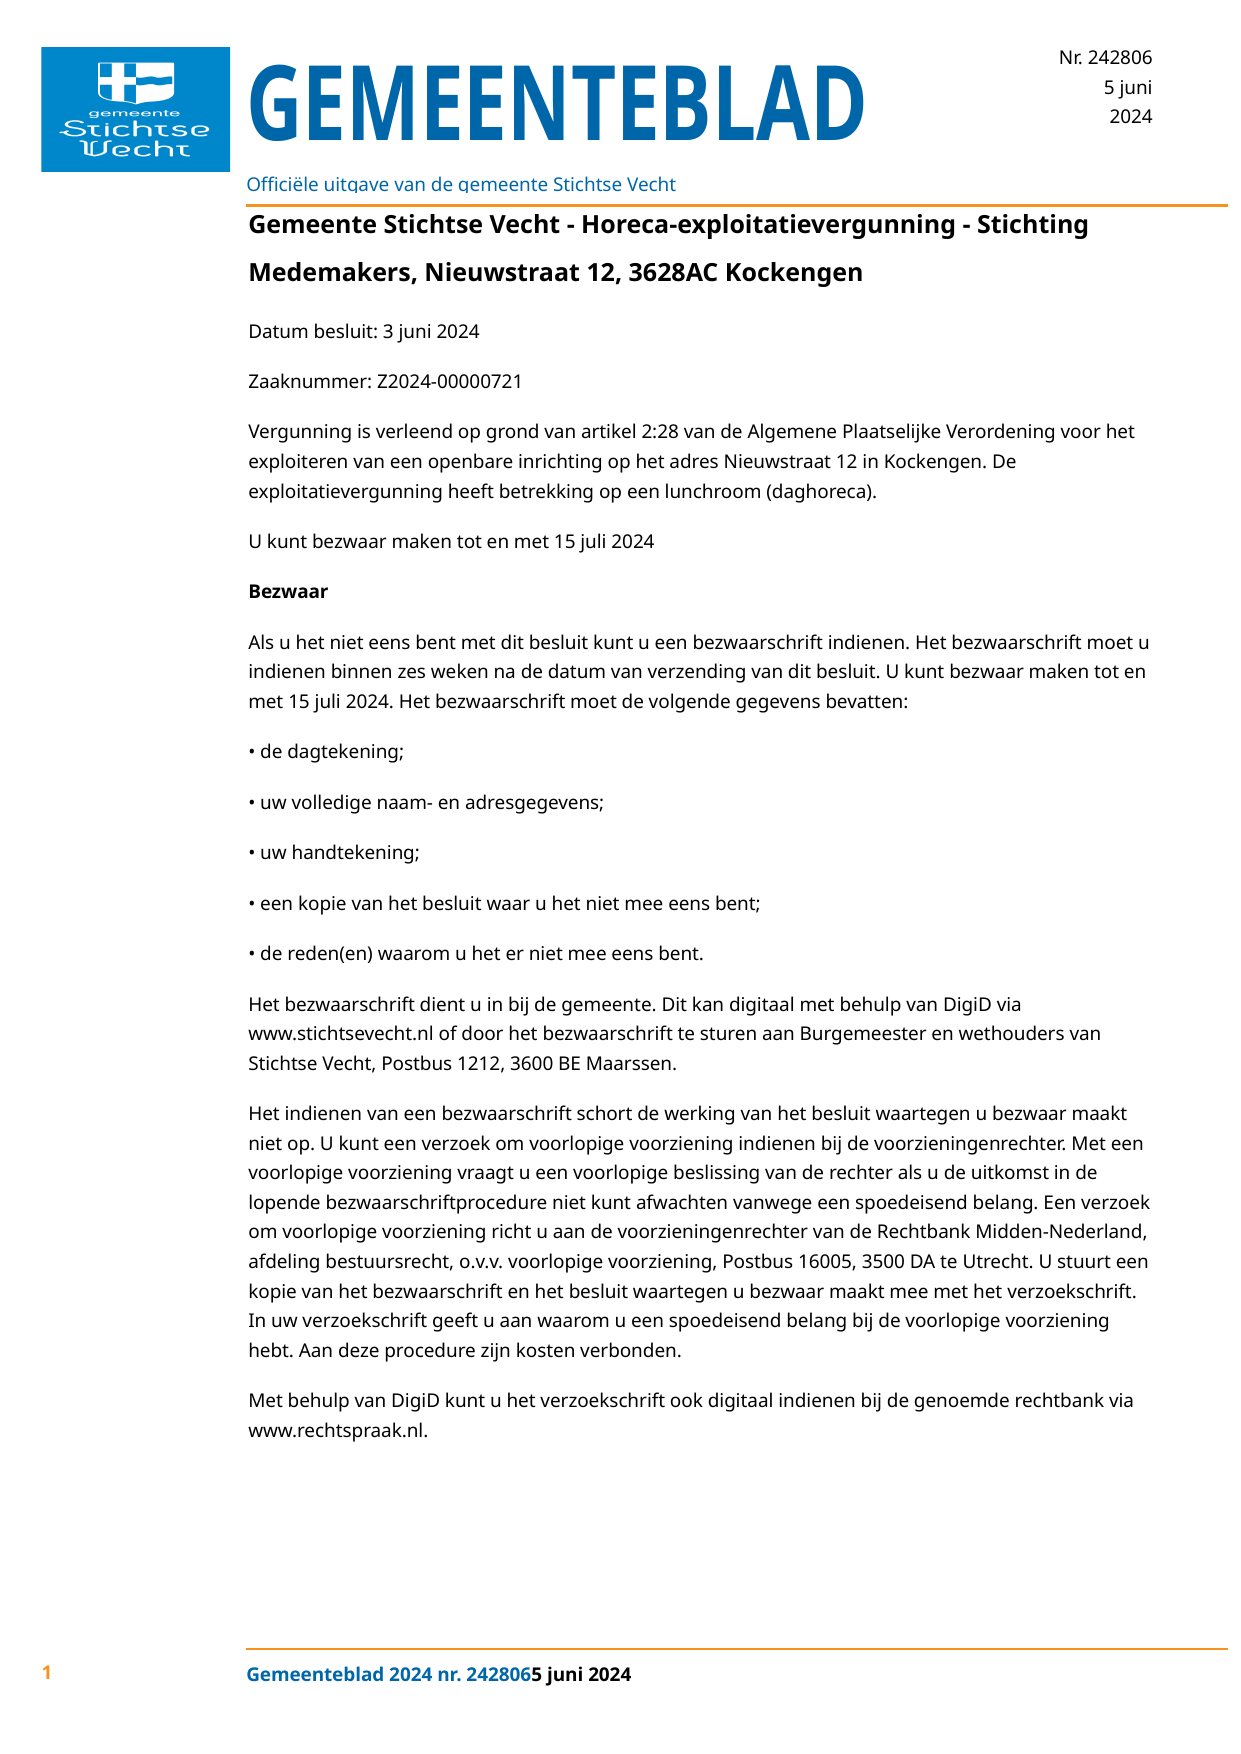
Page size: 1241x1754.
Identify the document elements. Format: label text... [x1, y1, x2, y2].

text Datum besluit: 3 juni 2024 [248, 318, 1152, 344]
text Het bezwaarschrift dient u in bij de gemeente. Dit kan digitaal met behulp van DigiD via www.stichtsevecht.nl of door het bezwaarschrift te sturen aan Burgemeester en wethouders van Stichtse Vecht, Postbus 1212, 3600 BE Maarssen. [248, 991, 1152, 1076]
text Gemeente Stichtse Vecht - Horeca-exploitatievergunning - Stichting Medemakers, Nieuwstraat 12, 3628AC Kockengen [248, 207, 1152, 288]
text • uw handtekening; [248, 839, 1152, 865]
text Zaaknummer: Z2024-00000721 [248, 368, 1152, 394]
text Bezwaar [248, 579, 1152, 604]
text • een kopie van het besluit waar u het niet mee eens bent; [248, 890, 1152, 916]
text • uw volledige naam- en adresgegevens; [248, 789, 1152, 815]
picture [137, 63, 174, 103]
picture [99, 63, 135, 101]
text Als u het niet eens bent met dit besluit kunt u een bezwaarschrift indienen. Het bezwaarschrift moet u indienen binnen zes weken na de datum van verzending van dit besluit. U kunt bezwaar maken tot en met 15 juli 2024. Het bezwaarschrift moet de volgende gegevens bevatten: [248, 629, 1152, 714]
text Vergunning is verleend op grond van artikel 2:28 van de Algemene Plaatselijke Verordening voor het exploiteren van een openbare inrichting op het adres Nieuwstraat 12 in Kockengen. De exploitatievergunning heeft betrekking op een lunchroom (daghoreca). [248, 419, 1152, 504]
text U kunt bezwaar maken tot en met 15 juli 2024 [248, 528, 1152, 554]
text Met behulp van DigiD kunt u het verzoekschrift ook digitaal indienen bij de genoemde rechtbank via www.rechtspraak.nl. [248, 1387, 1152, 1443]
text • de reden(en) waarom u het er niet mee eens bent. [248, 940, 1152, 966]
text • de dagtekening; [248, 739, 1152, 764]
text Het indienen van een bezwaarschrift schort de werking van het besluit waartegen u bezwaar maakt niet op. U kunt een verzoek om voorlopige voorziening indienen bij de voorzieningenrechter. Met een voorlopige voorziening vraagt u een voorlopige beslissing van de rechter als u de uitkomst in de lopende bezwaarschriftprocedure niet kunt afwachten vanwege een spoedeisend belang. Een verzoek om voorlopige voorziening richt u aan de voorzieningenrechter van de Rechtbank Midden-Nederland, afdeling bestuursrecht, o.v.v. voorlopige voorziening, Postbus 16005, 3500 DA te Utrecht. U stuurt een kopie van het bezwaarschrift en het besluit waartegen u bezwaar maakt mee met het verzoekschrift. In uw verzoekschrift geeft u aan waarom u een spoedeisend belang bij de voorlopige voorziening hebt. Aan deze procedure zijn kosten verbonden. [248, 1100, 1152, 1363]
